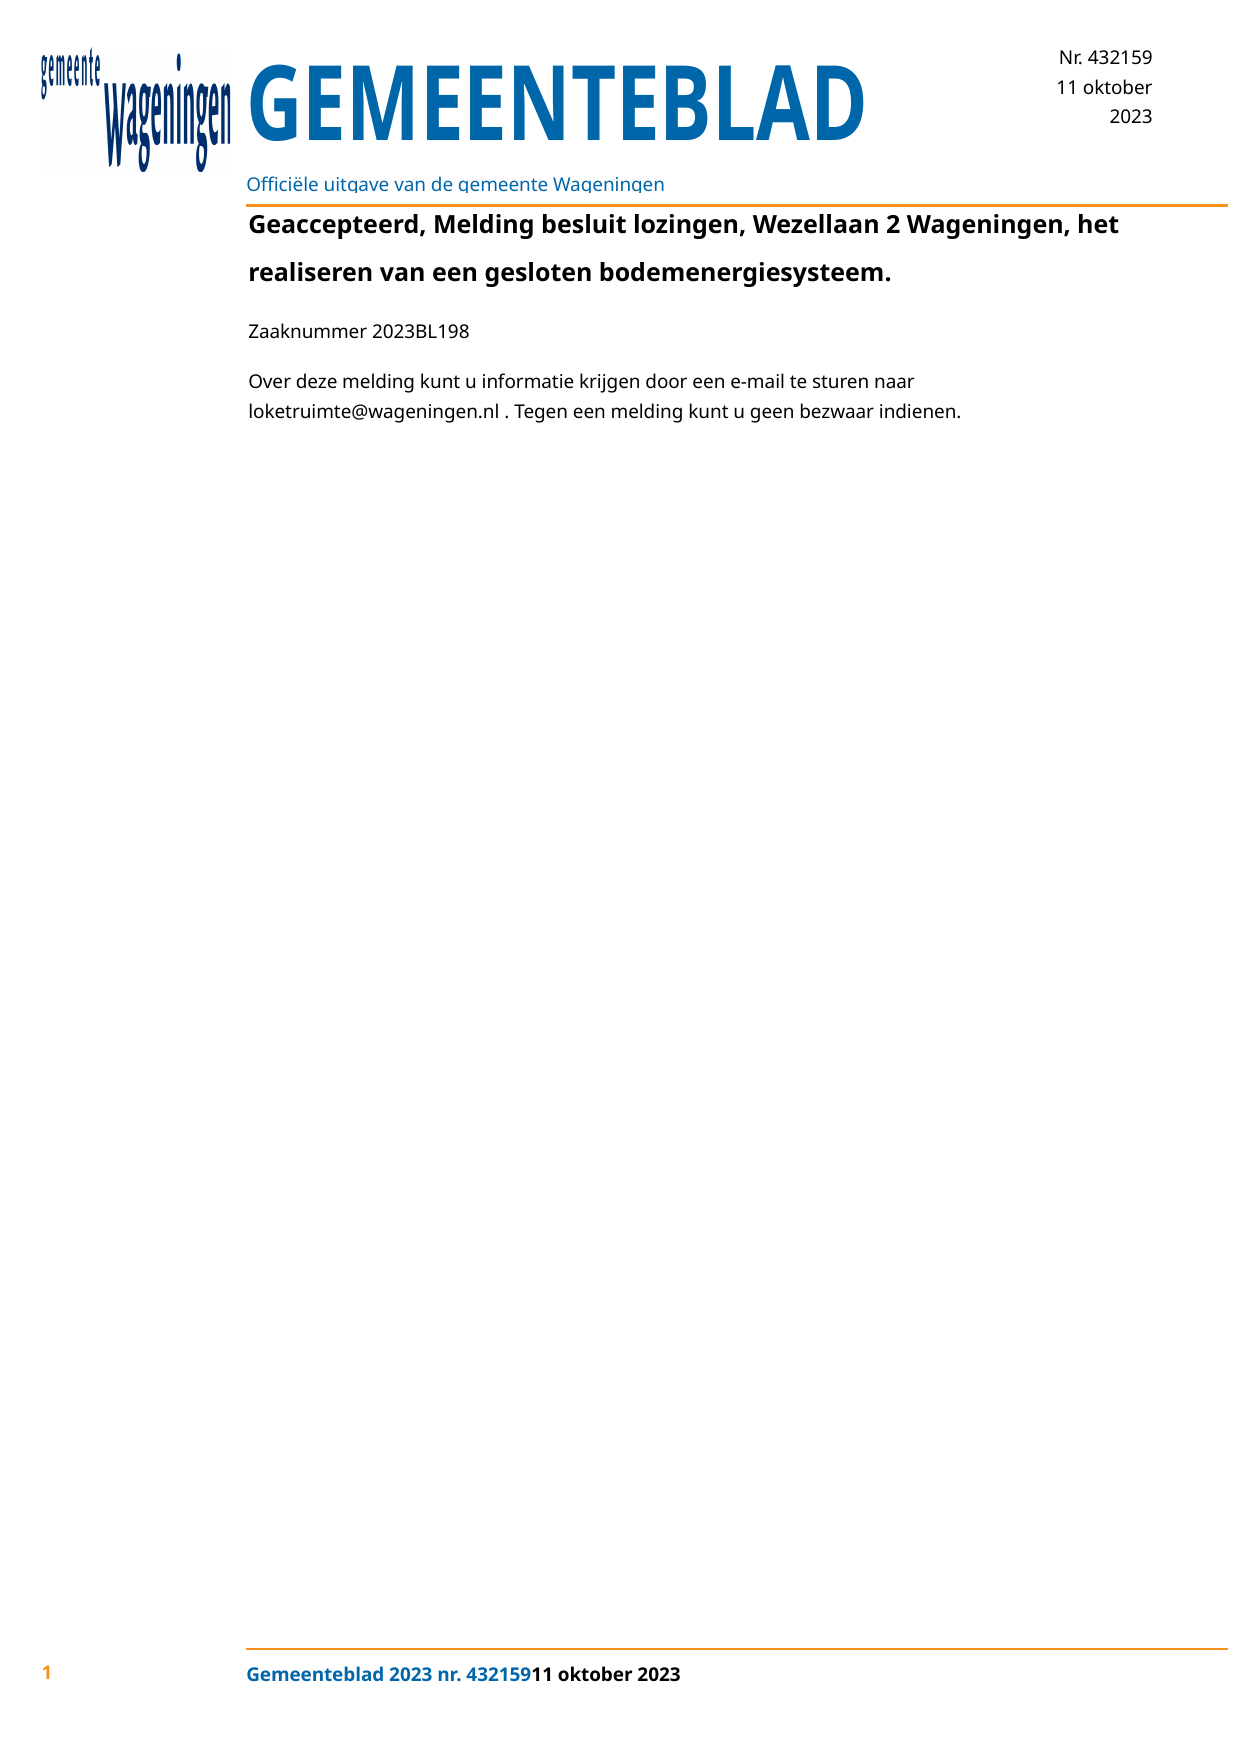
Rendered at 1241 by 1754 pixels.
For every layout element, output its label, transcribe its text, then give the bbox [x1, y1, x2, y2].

text Over deze melding kunt u informatie krijgen door een e-mail te sturen naar loketruimte@wageningen.nl . Tegen een melding kunt u geen bezwaar indienen. [248, 368, 1152, 424]
picture [41, 47, 231, 172]
text Geaccepteerd, Melding besluit lozingen, Wezellaan 2 Wageningen, het realiseren van een gesloten bodemenergiesysteem. [248, 207, 1152, 288]
text Zaaknummer 2023BL198 [248, 318, 1152, 344]
